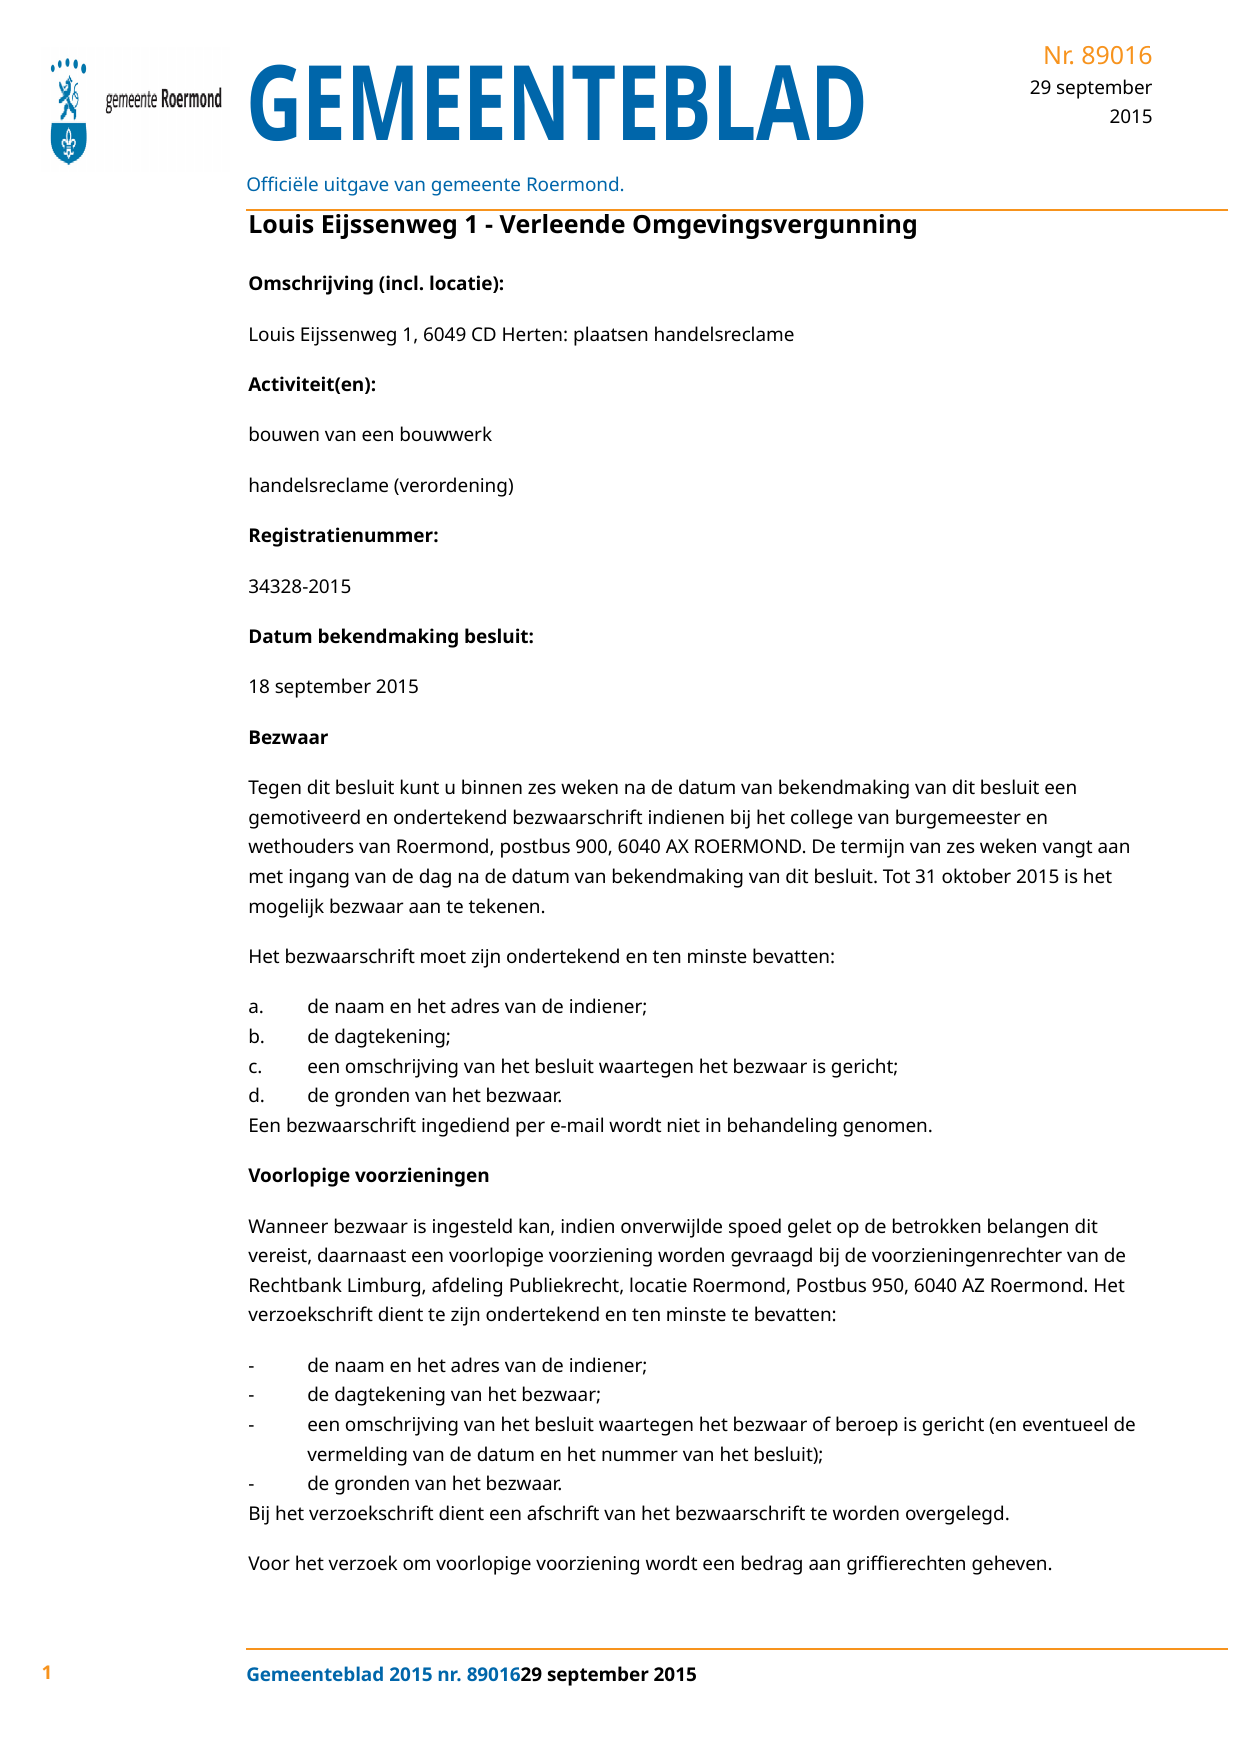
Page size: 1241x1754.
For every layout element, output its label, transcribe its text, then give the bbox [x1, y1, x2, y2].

text Bij het verzoekschrift dient een afschrift van het bezwaarschrift te worden overgelegd. [248, 1500, 1152, 1526]
text 34328-2015 [248, 573, 1152, 598]
list de dagtekening; [248, 1023, 1152, 1049]
list de naam en het adres van de indiener; [248, 1352, 1152, 1378]
text 18 september 2015 [248, 674, 1152, 699]
list de gronden van het bezwaar. [248, 1082, 1152, 1108]
text handelsreclame (verordening) [248, 472, 1152, 498]
list een omschrijving van het besluit waartegen het bezwaar of beroep is gericht (en eventueel de vermelding van de datum en het nummer van het besluit); [248, 1411, 1152, 1466]
text Voorlopige voorzieningen [248, 1162, 1152, 1188]
text Bezwaar [248, 724, 1152, 750]
text Louis Eijssenweg 1 - Verleende Omgevingsvergunning [248, 211, 1152, 241]
text Louis Eijssenweg 1, 6049 CD Herten: plaatsen handelsreclame [248, 321, 1152, 346]
text Wanneer bezwaar is ingesteld kan, indien onverwijlde spoed gelet op de betrokken belangen dit vereist, daarnaast een voorlopige voorziening worden gevraagd bij de voorzieningenrechter van de Rechtbank Limburg, afdeling Publiekrecht, locatie Roermond, Postbus 950, 6040 AZ Roermond. Het verzoekschrift dient te zijn ondertekend en ten minste te bevatten: [248, 1213, 1152, 1327]
text Datum bekendmaking besluit: [248, 623, 1152, 649]
text Tegen dit besluit kunt u binnen zes weken na de datum van bekendmaking van dit besluit een gemotiveerd en ondertekend bezwaarschrift indienen bij het college van burgemeester en wethouders van Roermond, postbus 900, 6040 AX ROERMOND. De termijn van zes weken vangt aan met ingang van de dag na de datum van bekendmaking van dit besluit. Tot 31 oktober 2015 is het mogelijk bezwaar aan te tekenen. [248, 774, 1152, 918]
list de gronden van het bezwaar. [248, 1470, 1152, 1496]
text Het bezwaarschrift moet zijn ondertekend en ten minste bevatten: [248, 943, 1152, 969]
text Registratienummer: [248, 522, 1152, 548]
list de naam en het adres van de indiener; [248, 994, 1152, 1019]
text Een bezwaarschrift ingediend per e-mail wordt niet in behandeling genomen. [248, 1112, 1152, 1138]
text bouwen van een bouwwerk [248, 422, 1152, 447]
list een omschrijving van het besluit waartegen het bezwaar is gericht; [248, 1053, 1152, 1078]
text Voor het verzoek om voorlopige voorziening wordt een bedrag aan griffierechten geheven. [248, 1550, 1152, 1576]
list de dagtekening van het bezwaar; [248, 1382, 1152, 1407]
text Omschrijving (incl. locatie): [248, 270, 1152, 296]
picture [41, 47, 231, 172]
text Activiteit(en): [248, 371, 1152, 397]
